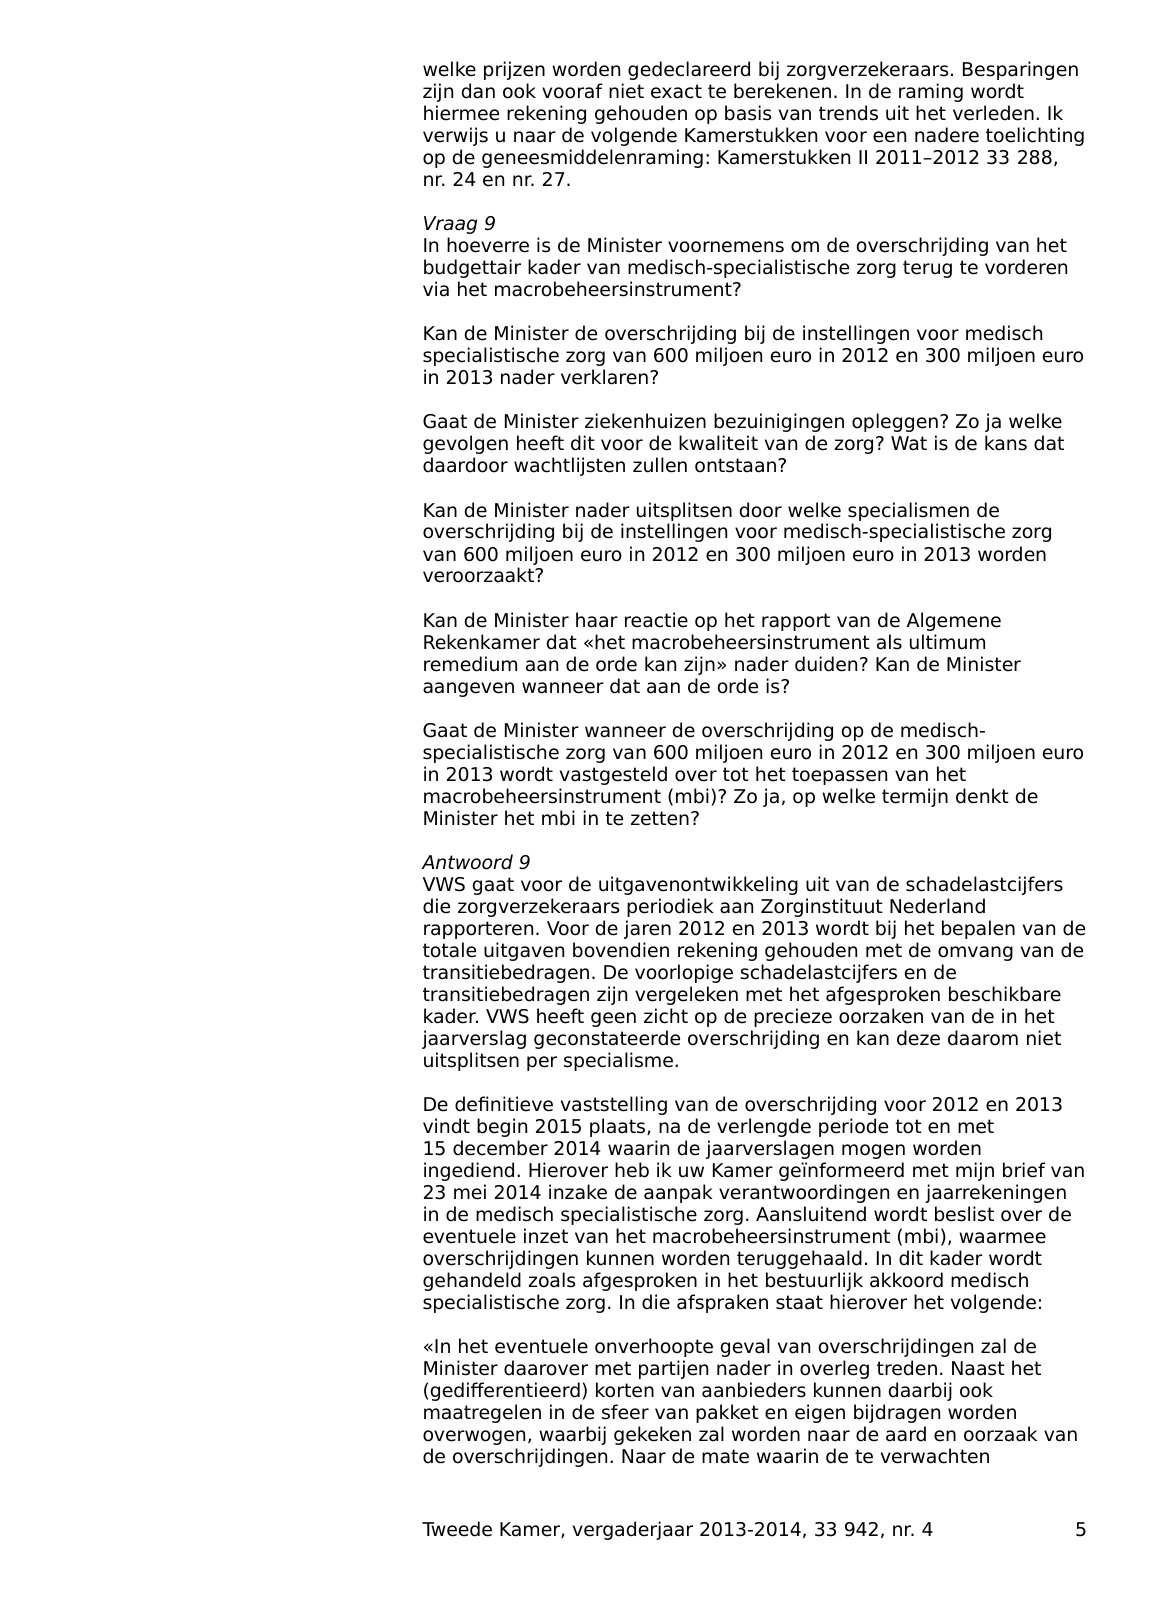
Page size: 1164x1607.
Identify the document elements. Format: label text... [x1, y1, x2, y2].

text Kan de Minister haar reactie op het rapport van de Algemene Rekenkamer dat «het macrobeheersinstrument als ultimum remedium aan de orde kan zijn» nader duiden? Kan de Minister aangeven wanneer dat aan de orde is? [422, 609, 1087, 697]
text De definitieve vaststelling van de overschrijding voor 2012 en 2013 vindt begin 2015 plaats, na de verlengde periode tot en met 15 december 2014 waarin de jaarverslagen mogen worden ingediend. Hierover heb ik uw Kamer geïnformeerd met mijn brief van 23 mei 2014 inzake de aanpak verantwoordingen en jaarrekeningen in de medisch specialistische zorg. Aansluitend wordt beslist over de eventuele inzet van het macrobeheersinstrument (mbi), waarmee overschrijdingen kunnen worden teruggehaald. In dit kader wordt gehandeld zoals afgesproken in het bestuurlijk akkoord medisch specialistische zorg. In die afspraken staat hierover het volgende: [422, 1094, 1087, 1313]
text Kan de Minister nader uitsplitsen door welke specialismen de overschrijding bij de instellingen voor medisch-specialistische zorg van 600 miljoen euro in 2012 en 300 miljoen euro in 2013 worden veroorzaakt? [422, 499, 1087, 587]
text welke prijzen worden gedeclareerd bij zorgverzekeraars. Besparingen zijn dan ook vooraf niet exact te berekenen. In de raming wordt hiermee rekening gehouden op basis van trends uit het verleden. Ik verwijs u naar de volgende Kamerstukken voor een nadere toelichting op de geneesmiddelenraming: Kamerstukken II 2011–2012 33 288, nr. 24 en nr. 27. [422, 59, 1087, 191]
text VWS gaat voor de uitgavenontwikkeling uit van de schadelastcijfers die zorgverzekeraars periodiek aan Zorginstituut Nederland rapporteren. Voor de jaren 2012 en 2013 wordt bij het bepalen van de totale uitgaven bovendien rekening gehouden met de omvang van de transitiebedragen. De voorlopige schadelastcijfers en de transitiebedragen zijn vergeleken met het afgesproken beschikbare kader. VWS heeft geen zicht op de precieze oorzaken van de in het jaarverslag geconstateerde overschrijding en kan deze daarom niet uitsplitsen per specialisme. [422, 874, 1087, 1072]
text «In het eventuele onverhoopte geval van overschrijdingen zal de Minister daarover met partijen nader in overleg treden. Naast het (gedifferentieerd) korten van aanbieders kunnen daarbij ook maatregelen in de sfeer van pakket en eigen bijdragen worden overwogen, waarbij gekeken zal worden naar de aard en oorzaak van de overschrijdingen. Naar de mate waarin de te verwachten [422, 1336, 1087, 1468]
text Gaat de Minister wanneer de overschrijding op de medisch-specialistische zorg van 600 miljoen euro in 2012 en 300 miljoen euro in 2013 wordt vastgesteld over tot het toepassen van het macrobeheersinstrument (mbi)? Zo ja, op welke termijn denkt de Minister het mbi in te zetten? [422, 720, 1087, 829]
text Gaat de Minister ziekenhuizen bezuinigingen opleggen? Zo ja welke gevolgen heeft dit voor de kwaliteit van de zorg? Wat is de kans dat daardoor wachtlijsten zullen ontstaan? [422, 411, 1087, 477]
text Vraag 9 [422, 213, 1087, 235]
text Antwoord 9 [422, 852, 1087, 874]
text In hoeverre is de Minister voornemens om de overschrijding van het budgettair kader van medisch-specialistische zorg terug te vorderen via het macrobeheersinstrument? [422, 235, 1087, 301]
text Kan de Minister de overschrijding bij de instellingen voor medisch specialistische zorg van 600 miljoen euro in 2012 en 300 miljoen euro in 2013 nader verklaren? [422, 323, 1087, 389]
